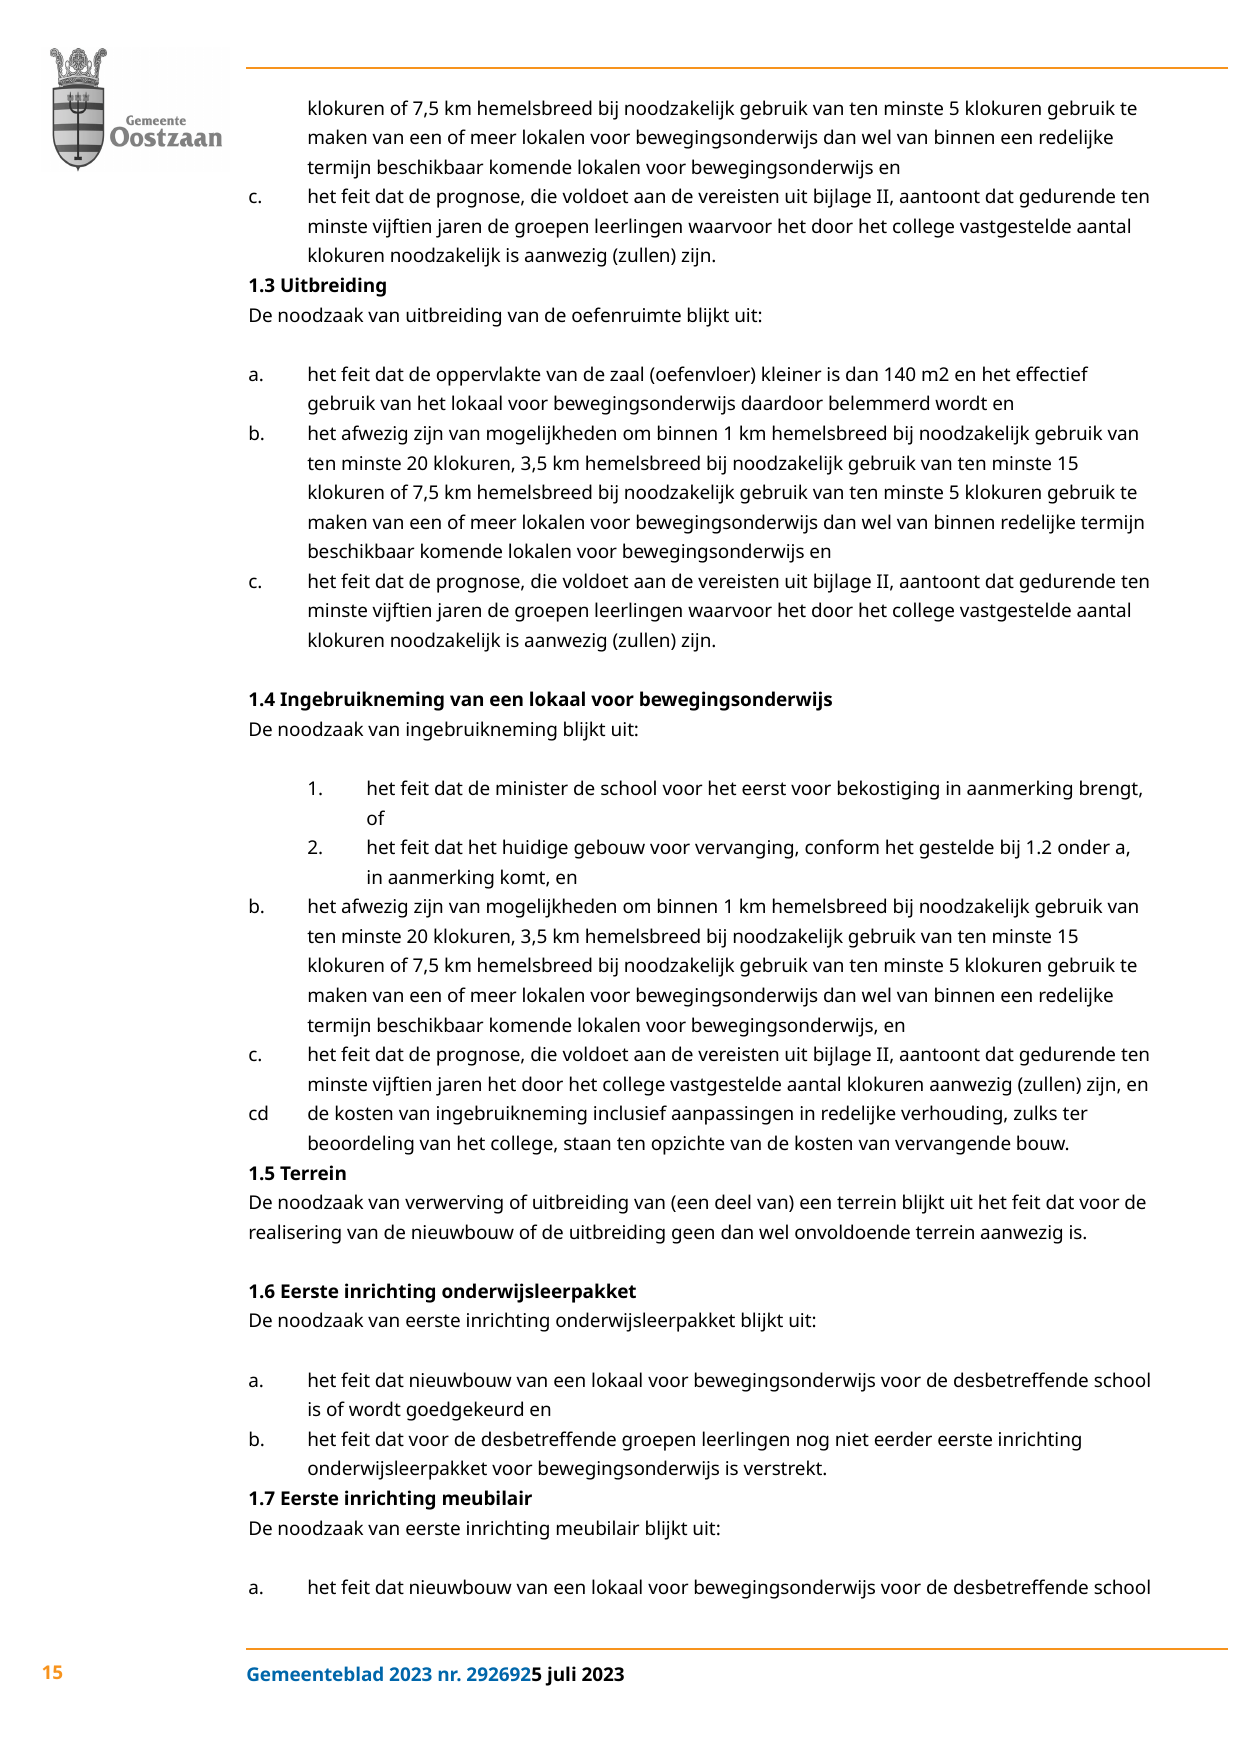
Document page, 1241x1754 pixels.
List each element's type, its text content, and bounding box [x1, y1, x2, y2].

list het feit dat het huidige gebouw voor vervanging, conform het gestelde bij 1.2 onder a, in aanmerking komt, en [307, 834, 1152, 890]
list het feit dat de oppervlakte van de zaal (oefenvloer) kleiner is dan 140 m2 en het effectief gebruik van het lokaal voor bewegingsonderwijs daardoor belemmerd wordt en [248, 361, 1152, 416]
list het feit dat de prognose, die voldoet aan de vereisten uit bijlage II, aantoont dat gedurende ten minste vijftien jaren de groepen leerlingen waarvoor het door het college vastgestelde aantal klokuren noodzakelijk is aanwezig (zullen) zijn. [248, 568, 1152, 653]
list de kosten van ingebruikneming inclusief aanpassingen in redelijke verhouding, zulks ter beoordeling van het college, staan ten opzichte van de kosten van vervangende bouw. [248, 1101, 1152, 1156]
text De noodzaak van eerste inrichting meubilair blijkt uit: [248, 1515, 1152, 1541]
list het feit dat nieuwbouw van een lokaal voor bewegingsonderwijs voor de desbetreffende school [248, 1574, 1152, 1600]
list het feit dat nieuwbouw van een lokaal voor bewegingsonderwijs voor de desbetreffende school is of wordt goedgekeurd en [248, 1367, 1152, 1422]
list het afwezig zijn van mogelijkheden om binnen 1 km hemelsbreed bij noodzakelijk gebruik van ten minste 20 klokuren, 3,5 km hemelsbreed bij noodzakelijk gebruik van ten minste 15 klokuren of 7,5 km hemelsbreed bij noodzakelijk gebruik van ten minste 5 klokuren gebruik te maken van een of meer lokalen voor bewegingsonderwijs dan wel van binnen redelijke termijn beschikbaar komende lokalen voor bewegingsonderwijs en [248, 420, 1152, 564]
text De noodzaak van ingebruikneming blijkt uit: [248, 716, 1152, 742]
list het afwezig zijn van mogelijkheden om binnen 1 km hemelsbreed bij noodzakelijk gebruik van ten minste 20 klokuren, 3,5 km hemelsbreed bij noodzakelijk gebruik van ten minste 15 klokuren of 7,5 km hemelsbreed bij noodzakelijk gebruik van ten minste 5 klokuren gebruik te maken van een of meer lokalen voor bewegingsonderwijs dan wel van binnen een redelijke termijn beschikbaar komende lokalen voor bewegingsonderwijs, en [248, 893, 1152, 1038]
list het feit dat de prognose, die voldoet aan de vereisten uit bijlage II, aantoont dat gedurende ten minste vijftien jaren het door het college vastgestelde aantal klokuren aanwezig (zullen) zijn, en [248, 1041, 1152, 1097]
text 1.5 Terrein [248, 1160, 1152, 1186]
list klokuren of 7,5 km hemelsbreed bij noodzakelijk gebruik van ten minste 5 klokuren gebruik te maken van een of meer lokalen voor bewegingsonderwijs dan wel van binnen een redelijke termijn beschikbaar komende lokalen voor bewegingsonderwijs en [248, 95, 1152, 180]
text De noodzaak van uitbreiding van de oefenruimte blijkt uit: [248, 302, 1152, 328]
text 1.3 Uitbreiding [248, 272, 1152, 298]
picture [41, 47, 231, 172]
text 1.7 Eerste inrichting meubilair [248, 1485, 1152, 1511]
text 1.4 Ingebruikneming van een lokaal voor bewegingsonderwijs [248, 686, 1152, 712]
list het feit dat de prognose, die voldoet aan de vereisten uit bijlage II, aantoont dat gedurende ten minste vijftien jaren de groepen leerlingen waarvoor het door het college vastgestelde aantal klokuren noodzakelijk is aanwezig (zullen) zijn. [248, 183, 1152, 268]
list het feit dat voor de desbetreffende groepen leerlingen nog niet eerder eerste inrichting onderwijsleerpakket voor bewegingsonderwijs is verstrekt. [248, 1426, 1152, 1481]
list het feit dat de minister de school voor het eerst voor bekostiging in aanmerking brengt, of [307, 775, 1152, 831]
text De noodzaak van eerste inrichting onderwijsleerpakket blijkt uit: [248, 1308, 1152, 1333]
text De noodzaak van verwerving of uitbreiding van (een deel van) een terrein blijkt uit het feit dat voor de realisering van de nieuwbouw of de uitbreiding geen dan wel onvoldoende terrein aanwezig is. [248, 1189, 1152, 1245]
text 1.6 Eerste inrichting onderwijsleerpakket [248, 1278, 1152, 1304]
